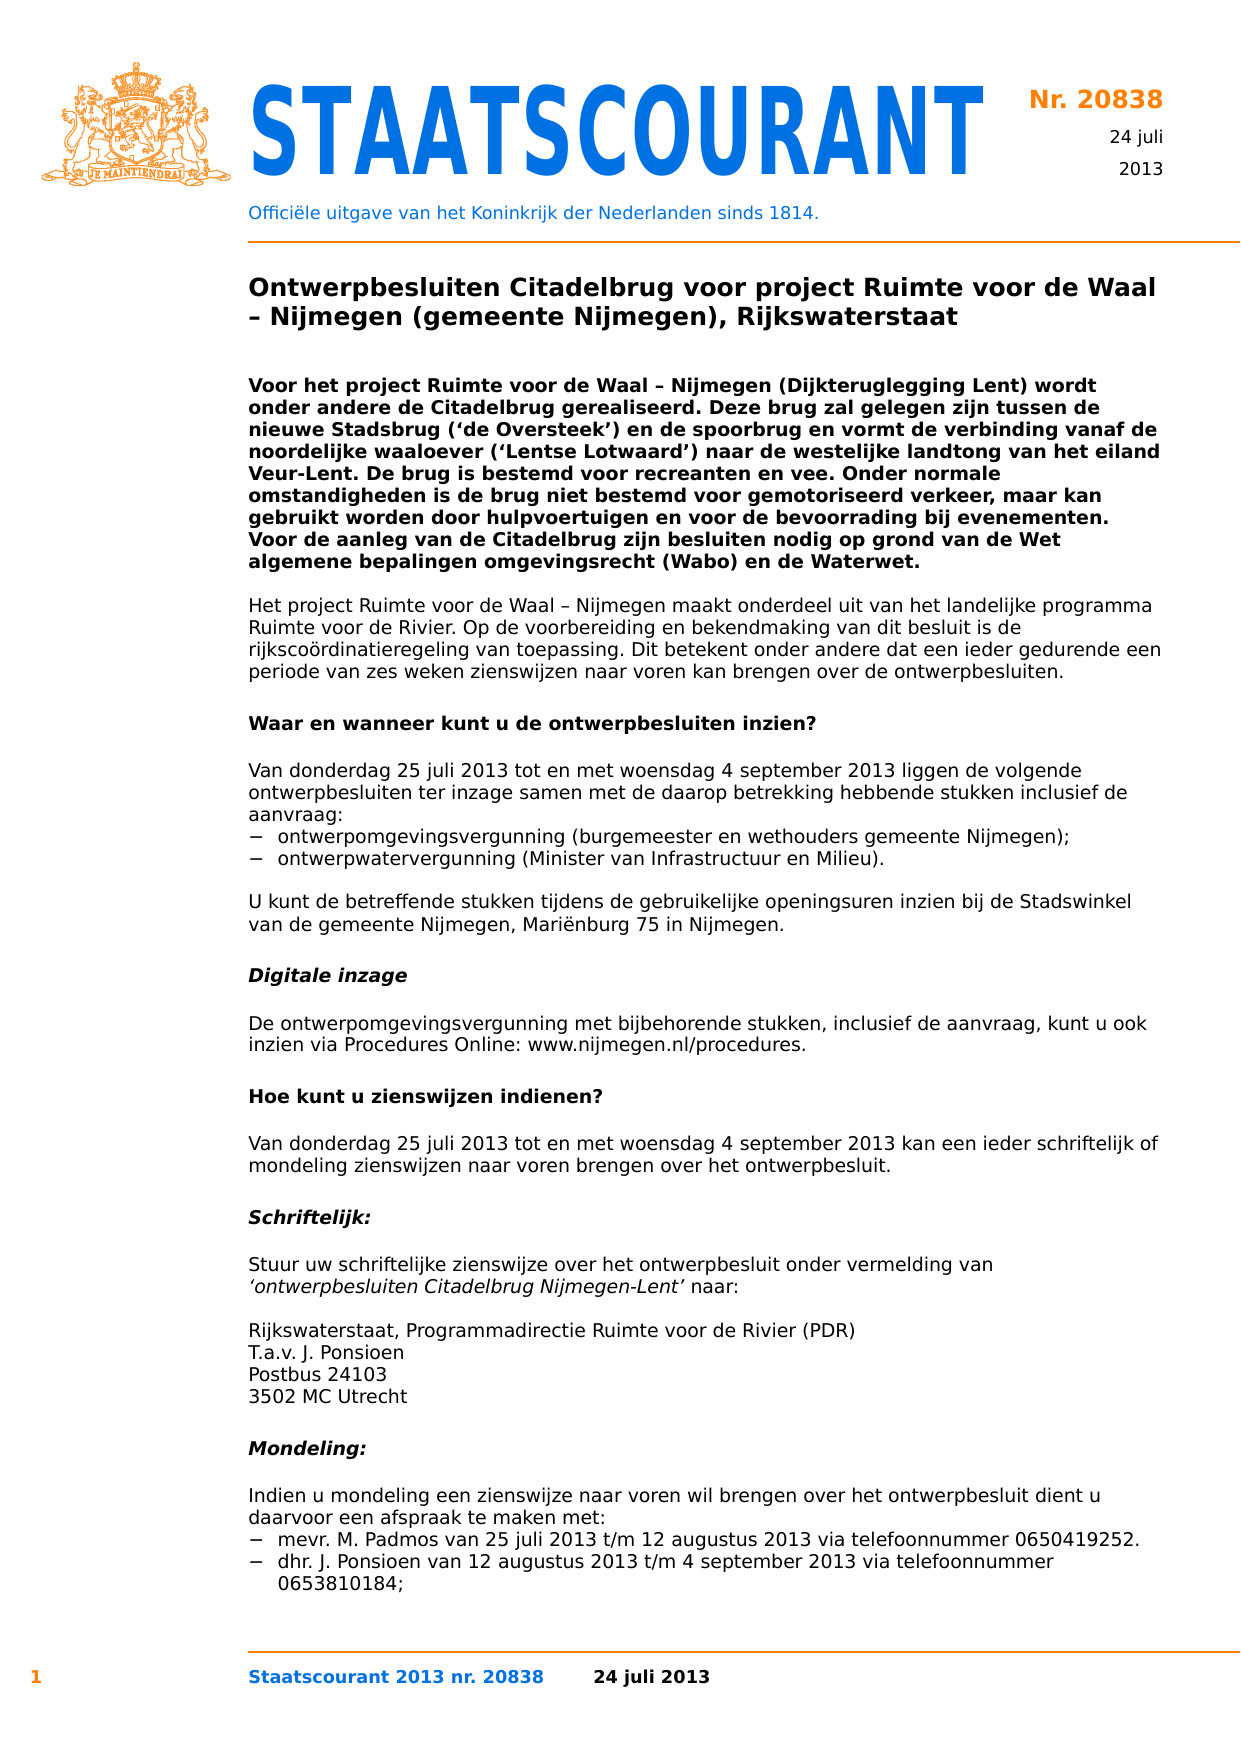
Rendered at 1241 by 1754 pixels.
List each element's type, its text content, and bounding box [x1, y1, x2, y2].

text U kunt de betreffende stukken tijdens de gebruikelijke openingsuren inzien bij de Stadswinkel van de gemeente Nijmegen, Mariënburg 75 in Nijmegen. [248, 891, 1163, 935]
subtitle Ontwerpbesluiten Citadelbrug voor project Ruimte voor de Waal – Nijmegen (gemeente Nijmegen), Rijkswaterstaat [248, 273, 1163, 331]
text Rijkswaterstaat, Programmadirectie Ruimte voor de Rivier (PDR) [248, 1320, 1163, 1342]
subtitle Mondeling: [248, 1438, 1163, 1460]
subtitle Waar en wanneer kunt u de ontwerpbesluiten inzien? [248, 713, 1163, 735]
text Het project Ruimte voor de Waal – Nijmegen maakt onderdeel uit van het landelijke programma Ruimte voor de Rivier. Op de voorbereiding en bekendmaking van dit besluit is de rijkscoördinatieregeling van toepassing. Dit betekent onder andere dat een ieder gedurende een periode van zes weken zienswijzen naar voren kan brengen over de ontwerpbesluiten. [248, 595, 1163, 683]
text T.a.v. J. Ponsioen [248, 1342, 1163, 1364]
table_header Nr. 20838 [998, 62, 1240, 121]
text Stuur uw schriftelijke zienswijze over het ontwerpbesluit onder vermelding van ‘ontwerpbesluiten Citadelbrug Nijmegen-Lent’ naar: [248, 1254, 1163, 1298]
subtitle Hoe kunt u zienswijzen indienen? [248, 1086, 1163, 1108]
text Voor het project Ruimte voor de Waal – Nijmegen (Dijkteruglegging Lent) wordt onder andere de Citadelbrug gerealiseerd. Deze brug zal gelegen zijn tussen de nieuwe Stadsbrug (‘de Oversteek’) en de spoorbrug en vormt de verbinding vanaf de noordelijke waaloever (‘Lentse Lotwaard’) naar de westelijke landtong van het eiland Veur-Lent. De brug is bestemd voor recreanten en vee. Onder normale omstandigheden is de brug niet bestemd voor gemotoriseerd verkeer, maar kan gebruikt worden door hulpvoertuigen en voor de bevoorrading bij evenementen. Voor de aanleg van de Citadelbrug zijn besluiten nodig op grond van de Wet algemene bepalingen omgevingsrecht (Wabo) en de Waterwet. [248, 375, 1163, 573]
subtitle Digitale inzage [248, 965, 1163, 987]
text − ontwerpwatervergunning (Minister van Infrastructuur en Milieu). [248, 848, 1163, 869]
table_cell 2013 [998, 153, 1240, 203]
table_header [25, 62, 248, 241]
text Postbus 24103 [248, 1364, 1163, 1386]
text 3502 MC Utrecht [248, 1386, 1163, 1408]
picture [41, 62, 231, 186]
text Van donderdag 25 juli 2013 tot en met woensdag 4 september 2013 kan een ieder schriftelijk of mondeling zienswijzen naar voren brengen over het ontwerpbesluit. [248, 1133, 1163, 1177]
text Indien u mondeling een zienswijze naar voren wil brengen over het ontwerpbesluit dient u daarvoor een afspraak te maken met: [248, 1485, 1163, 1529]
text − ontwerpomgevingsvergunning (burgemeester en wethouders gemeente Nijmegen); [248, 826, 1163, 848]
text Van donderdag 25 juli 2013 tot en met woensdag 4 september 2013 liggen de volgende ontwerpbesluiten ter inzage samen met de daarop betrekking hebbende stukken inclusief de aanvraag: [248, 760, 1163, 826]
subtitle Schriftelijk: [248, 1207, 1163, 1229]
table_cell 24 juli [998, 121, 1240, 153]
text De ontwerpomgevingsvergunning met bijbehorende stukken, inclusief de aanvraag, kunt u ook inzien via Procedures Online: www.nijmegen.nl/procedures. [248, 1012, 1163, 1056]
table_cell Officiële uitgave van het Koninkrijk der Nederlanden sinds 1814. [248, 203, 1240, 241]
text − dhr. J. Ponsioen van 12 augustus 2013 t/m 4 september 2013 via telefoonnummer 0653810184; [248, 1551, 1163, 1595]
text − mevr. M. Padmos van 25 juli 2013 t/m 12 augustus 2013 via telefoonnummer 0650419252. [248, 1529, 1163, 1551]
table_header STAATSCOURANT [248, 62, 998, 203]
